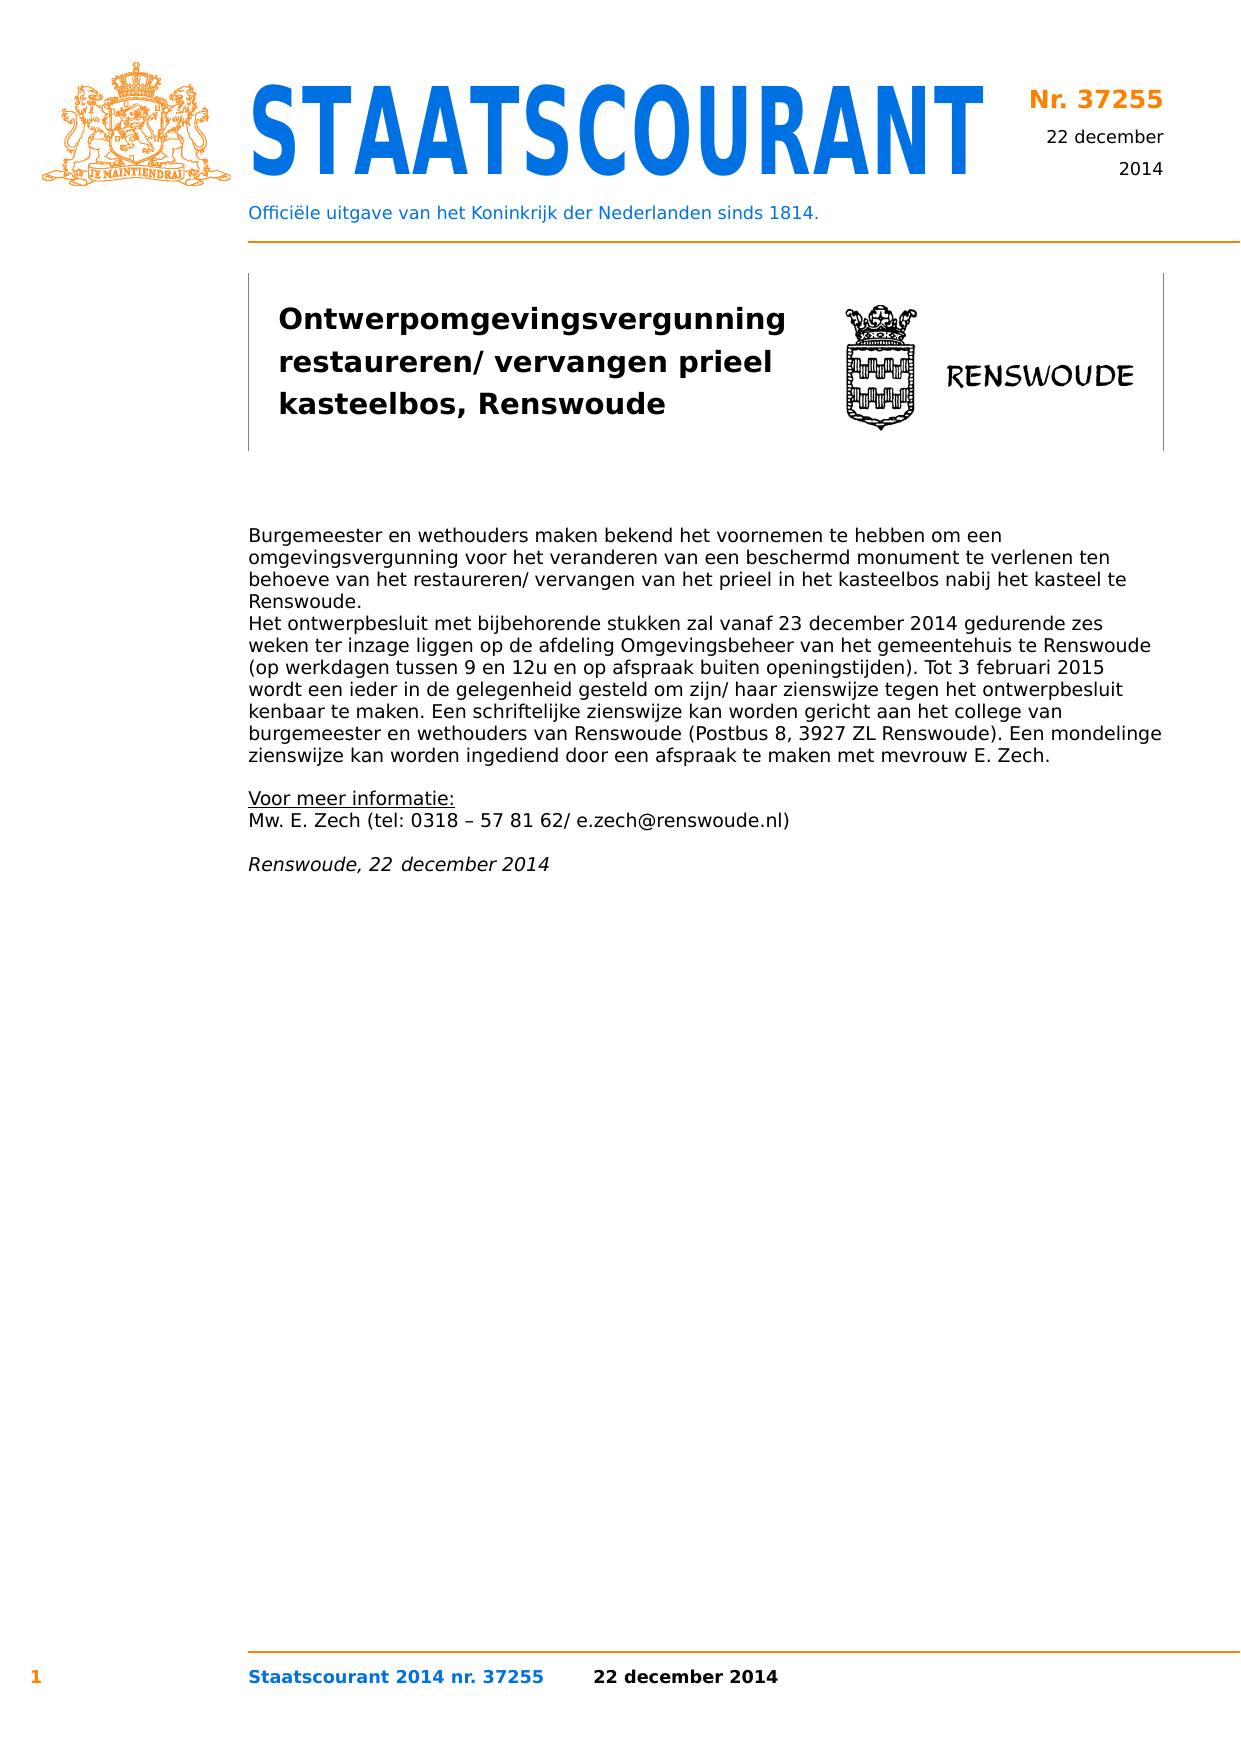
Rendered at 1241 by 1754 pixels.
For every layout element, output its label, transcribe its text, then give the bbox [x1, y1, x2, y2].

text Voor meer informatie: [248, 788, 1163, 810]
table_cell 2014 [998, 153, 1240, 203]
picture [844, 302, 1134, 433]
text Burgemeester en wethouders maken bekend het voornemen te hebben om een omgevingsvergunning voor het veranderen van een beschermd monument te verlenen ten behoeve van het restaureren/ vervangen van het prieel in het kasteelbos nabij het kasteel te Renswoude. [248, 525, 1163, 613]
text Mw. E. Zech (tel: 0318 – 57 81 62/ e.zech@renswoude.nl) [248, 810, 1163, 832]
table_header Nr. 37255 [998, 62, 1240, 121]
picture [41, 62, 231, 186]
table_cell Officiële uitgave van het Koninkrijk der Nederlanden sinds 1814. [248, 203, 1240, 241]
table_header STAATSCOURANT [248, 62, 998, 203]
text Het ontwerpbesluit met bijbehorende stukken zal vanaf 23 december 2014 gedurende zes weken ter inzage liggen op de afdeling Omgevingsbeheer van het gemeentehuis te Renswoude (op werkdagen tussen 9 en 12u en op afspraak buiten openingstijden). Tot 3 februari 2015 wordt een ieder in de gelegenheid gesteld om zijn/ haar zienswijze tegen het ontwerpbesluit kenbaar te maken. Een schriftelijke zienswijze kan worden gericht aan het college van burgemeester en wethouders van Renswoude (Postbus 8, 3927 ZL Renswoude). Een mondelinge zienswijze kan worden ingediend door een afspraak te maken met mevrouw E. Zech. [248, 613, 1163, 766]
table_cell 22 december [998, 121, 1240, 153]
table_header [25, 62, 248, 241]
text Renswoude, 22 december 2014 [248, 854, 1163, 876]
subtitle Ontwerpomgevingsvergunning restaureren/ vervangen prieel kasteelbos, Renswoude [249, 273, 1163, 451]
